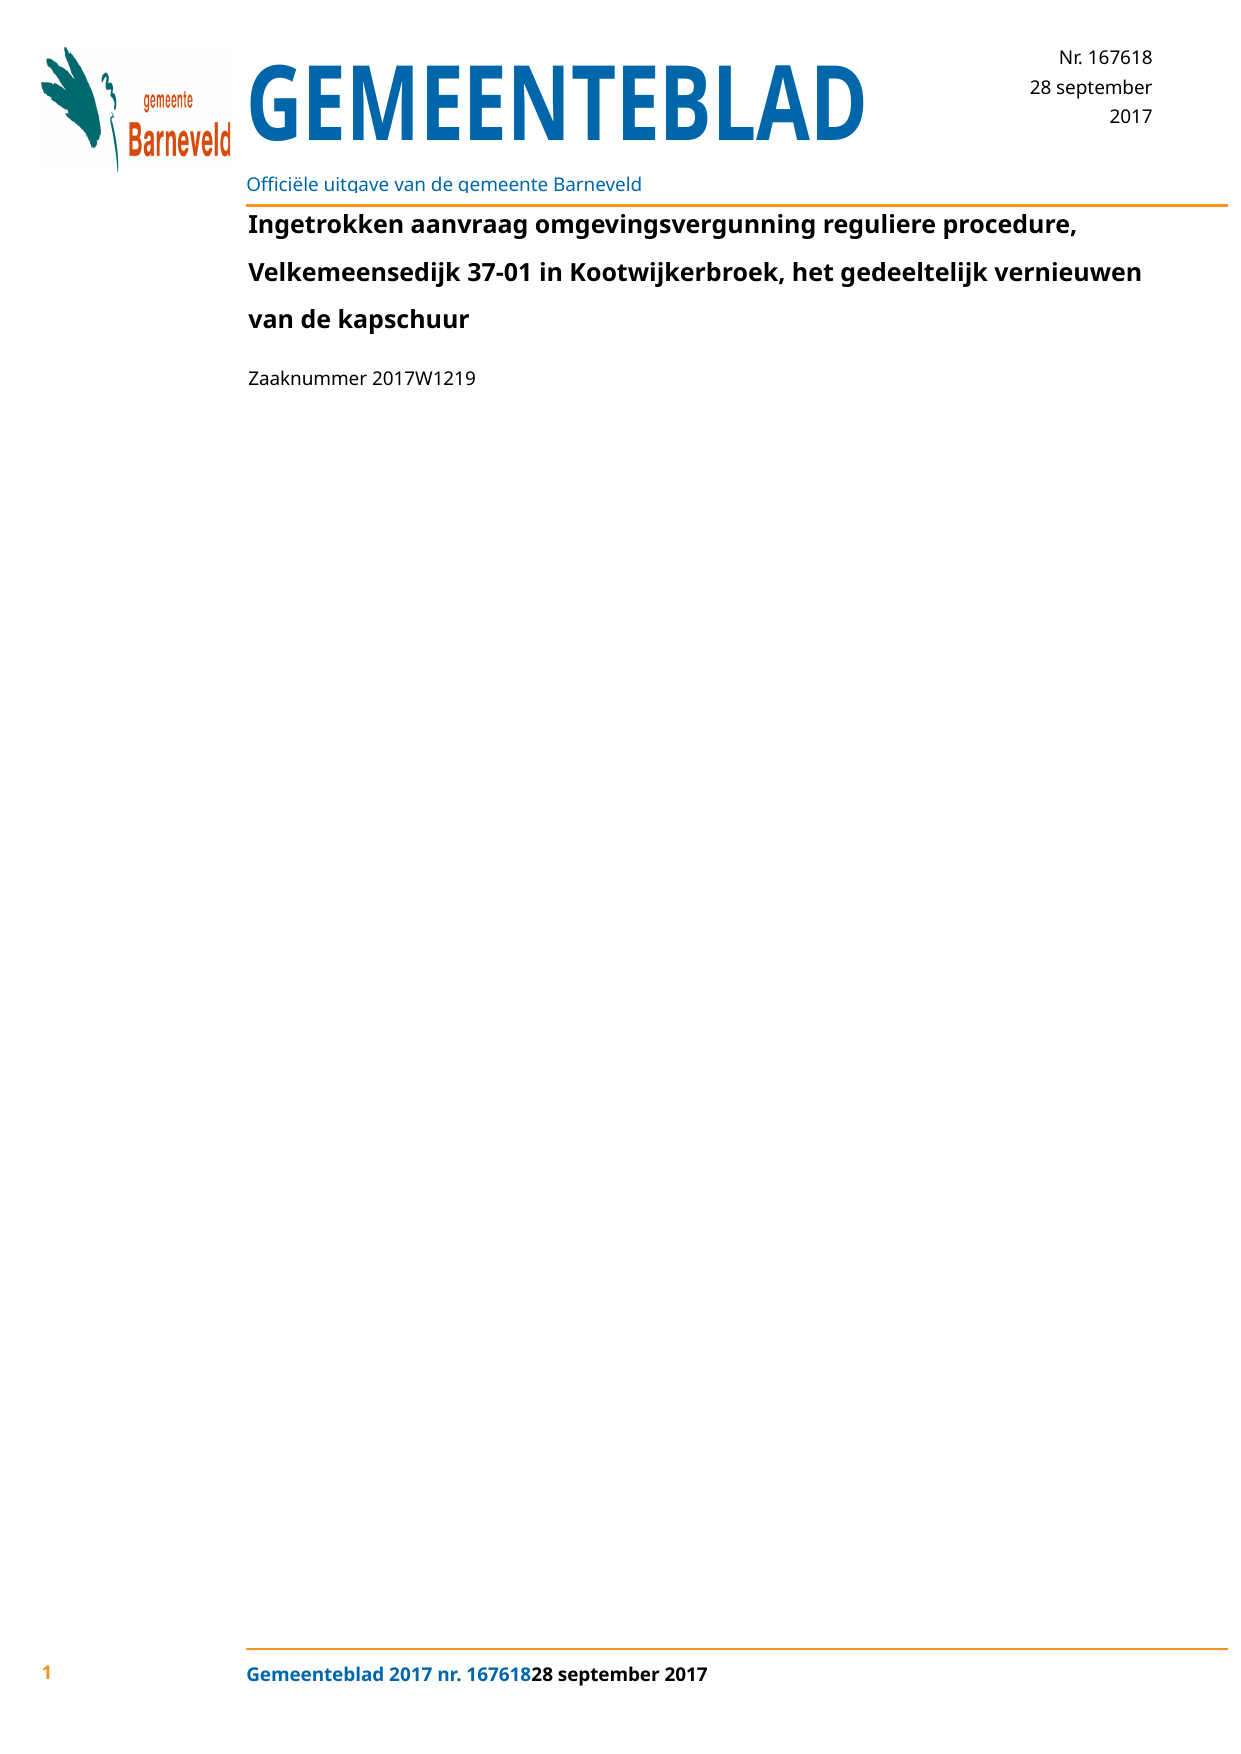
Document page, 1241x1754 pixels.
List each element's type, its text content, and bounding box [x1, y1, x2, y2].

text Ingetrokken aanvraag omgevingsvergunning reguliere procedure, Velkemeensedijk 37-01 in Kootwijkerbroek, het gedeeltelijk vernieuwen van de kapschuur [248, 207, 1152, 336]
picture [41, 47, 231, 172]
text Zaaknummer 2017W1219 [248, 366, 1152, 391]
